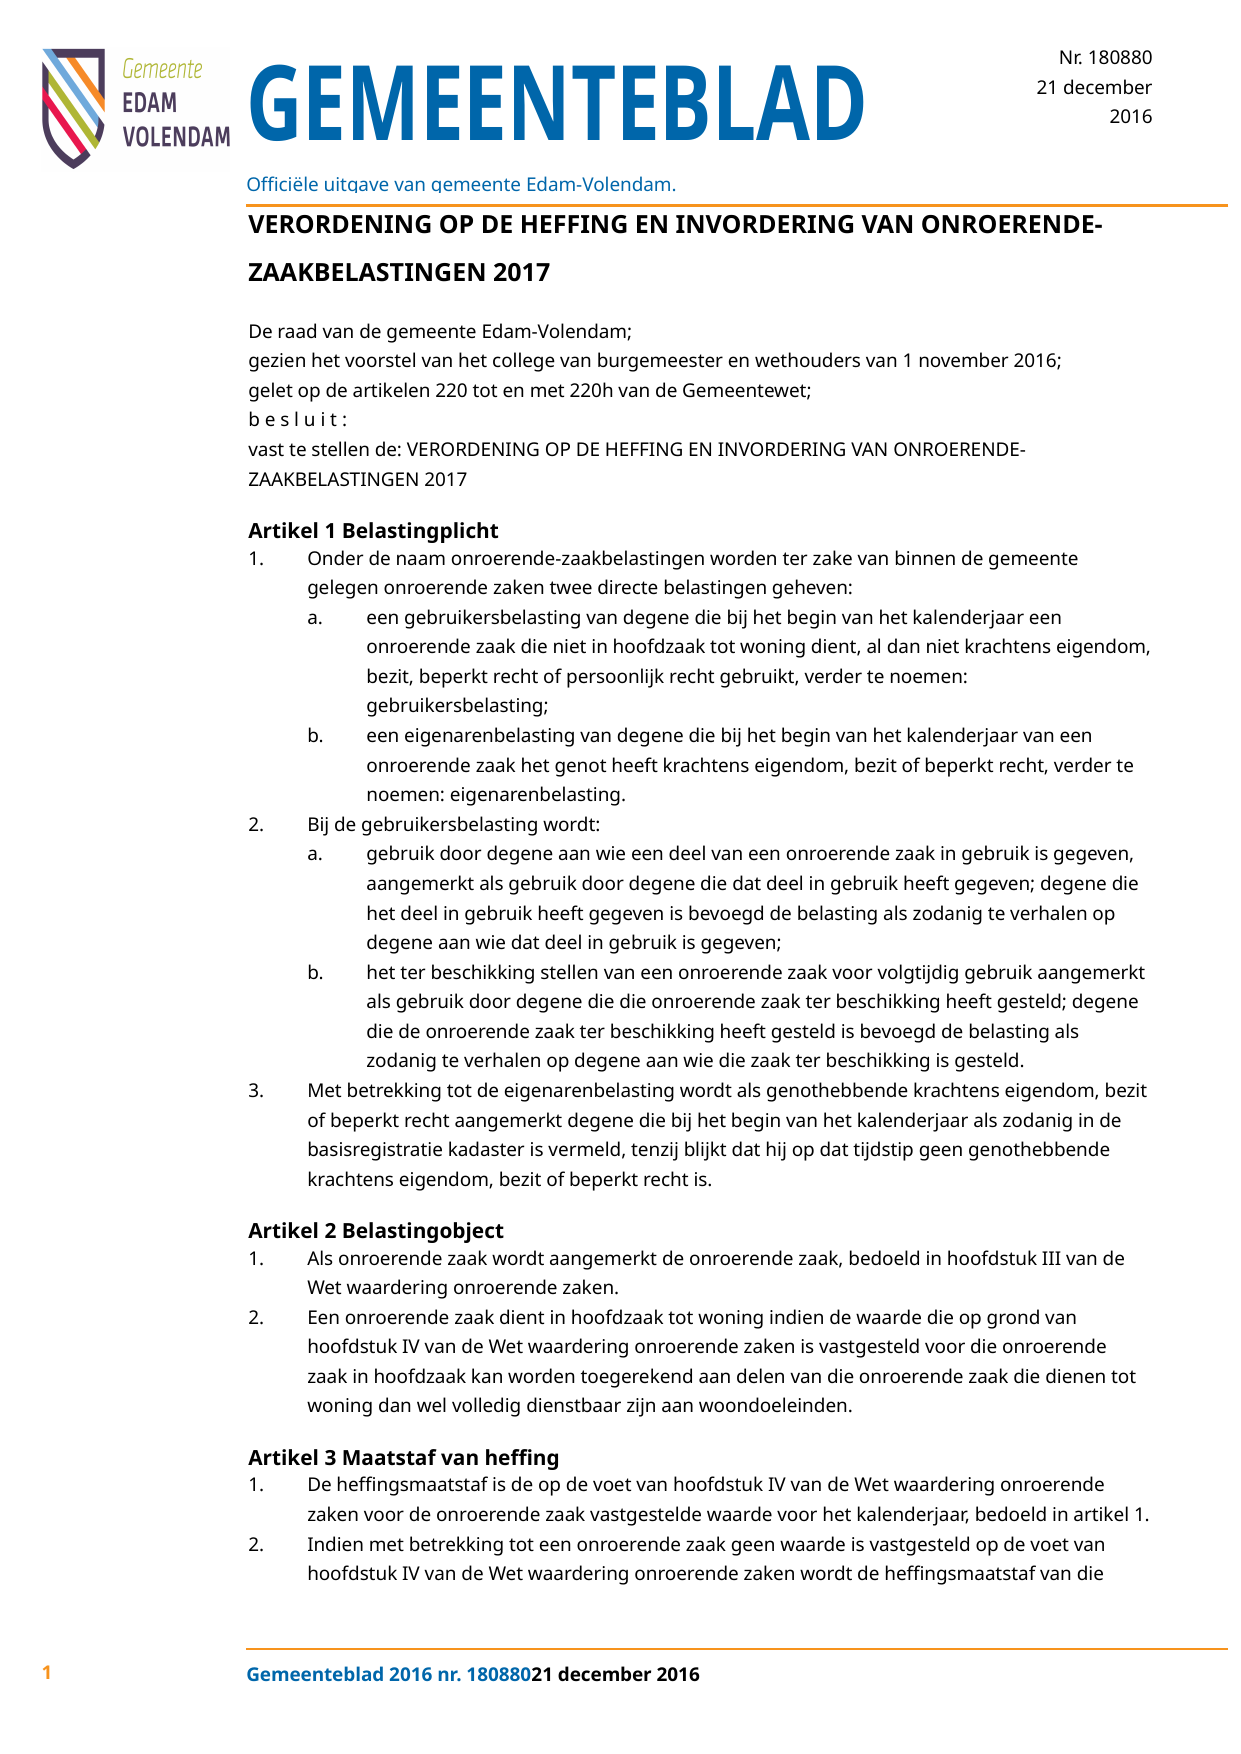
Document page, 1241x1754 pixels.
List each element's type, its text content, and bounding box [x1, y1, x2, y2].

text vast te stellen de: VERORDENING OP DE HEFFING EN INVORDERING VAN ONROERENDE-ZAAKBELASTINGEN 2017 [248, 436, 1152, 492]
list Onder de naam onroerende-zaakbelastingen worden ter zake van binnen de gemeente gelegen onroerende zaken twee directe belastingen geheven: [248, 545, 1152, 600]
list Als onroerende zaak wordt aangemerkt de onroerende zaak, bedoeld in hoofdstuk III van de Wet waardering onroerende zaken. [248, 1245, 1152, 1300]
text gezien het voorstel van het college van burgemeester en wethouders van 1 november 2016; [248, 347, 1152, 373]
text De raad van de gemeente Edam-Volendam; [248, 318, 1152, 344]
list Indien met betrekking tot een onroerende zaak geen waarde is vastgesteld op de voet van hoofdstuk IV van de Wet waardering onroerende zaken wordt de heffingsmaatstaf van die [248, 1531, 1152, 1586]
list een gebruikersbelasting van degene die bij het begin van het kalenderjaar een onroerende zaak die niet in hoofdzaak tot woning dient, al dan niet krachtens eigendom, bezit, beperkt recht of persoonlijk recht gebruikt, verder te noemen: gebruikersbelasting; [307, 604, 1152, 718]
list een eigenarenbelasting van degene die bij het begin van het kalenderjaar van een onroerende zaak het genot heeft krachtens eigendom, bezit of beperkt recht, verder te noemen: eigenarenbelasting. [307, 722, 1152, 807]
list gebruik door degene aan wie een deel van een onroerende zaak in gebruik is gegeven, aangemerkt als gebruik door degene die dat deel in gebruik heeft gegeven; degene die het deel in gebruik heeft gegeven is bevoegd de belasting als zodanig te verhalen op degene aan wie dat deel in gebruik is gegeven; [307, 841, 1152, 955]
text Artikel 2 Belastingobject [248, 1216, 1152, 1245]
text gelet op de artikelen 220 tot en met 220h van de Gemeentewet; [248, 377, 1152, 403]
list Met betrekking tot de eigenarenbelasting wordt als genothebbende krachtens eigendom, bezit of beperkt recht aangemerkt degene die bij het begin van het kalenderjaar als zodanig in de basisregistratie kadaster is vermeld, tenzij blijkt dat hij op dat tijdstip geen genothebbende krachtens eigendom, bezit of beperkt recht is. [248, 1077, 1152, 1192]
list De heffingsmaatstaf is de op de voet van hoofdstuk IV van de Wet waardering onroerende zaken voor de onroerende zaak vastgestelde waarde voor het kalenderjaar, bedoeld in artikel 1. [248, 1472, 1152, 1527]
text b e s l u i t : [248, 407, 1152, 432]
text Artikel 3 Maatstaf van heffing [248, 1443, 1152, 1472]
list het ter beschikking stellen van een onroerende zaak voor volgtijdig gebruik aangemerkt als gebruik door degene die die onroerende zaak ter beschikking heeft gesteld; degene die de onroerende zaak ter beschikking heeft gesteld is bevoegd de belasting als zodanig te verhalen op degene aan wie die zaak ter beschikking is gesteld. [307, 959, 1152, 1073]
text Artikel 1 Belastingplicht [248, 516, 1152, 545]
picture [41, 47, 231, 172]
list Een onroerende zaak dient in hoofdzaak tot woning indien de waarde die op grond van hoofdstuk IV van de Wet waardering onroerende zaken is vastgesteld voor die onroerende zaak in hoofdzaak kan worden toegerekend aan delen van die onroerende zaak die dienen tot woning dan wel volledig dienstbaar zijn aan woondoeleinden. [248, 1304, 1152, 1418]
text VERORDENING OP DE HEFFING EN INVORDERING VAN ONROERENDE-ZAAKBELASTINGEN 2017 [248, 207, 1152, 288]
list Bij de gebruikersbelasting wordt: [248, 811, 1152, 837]
